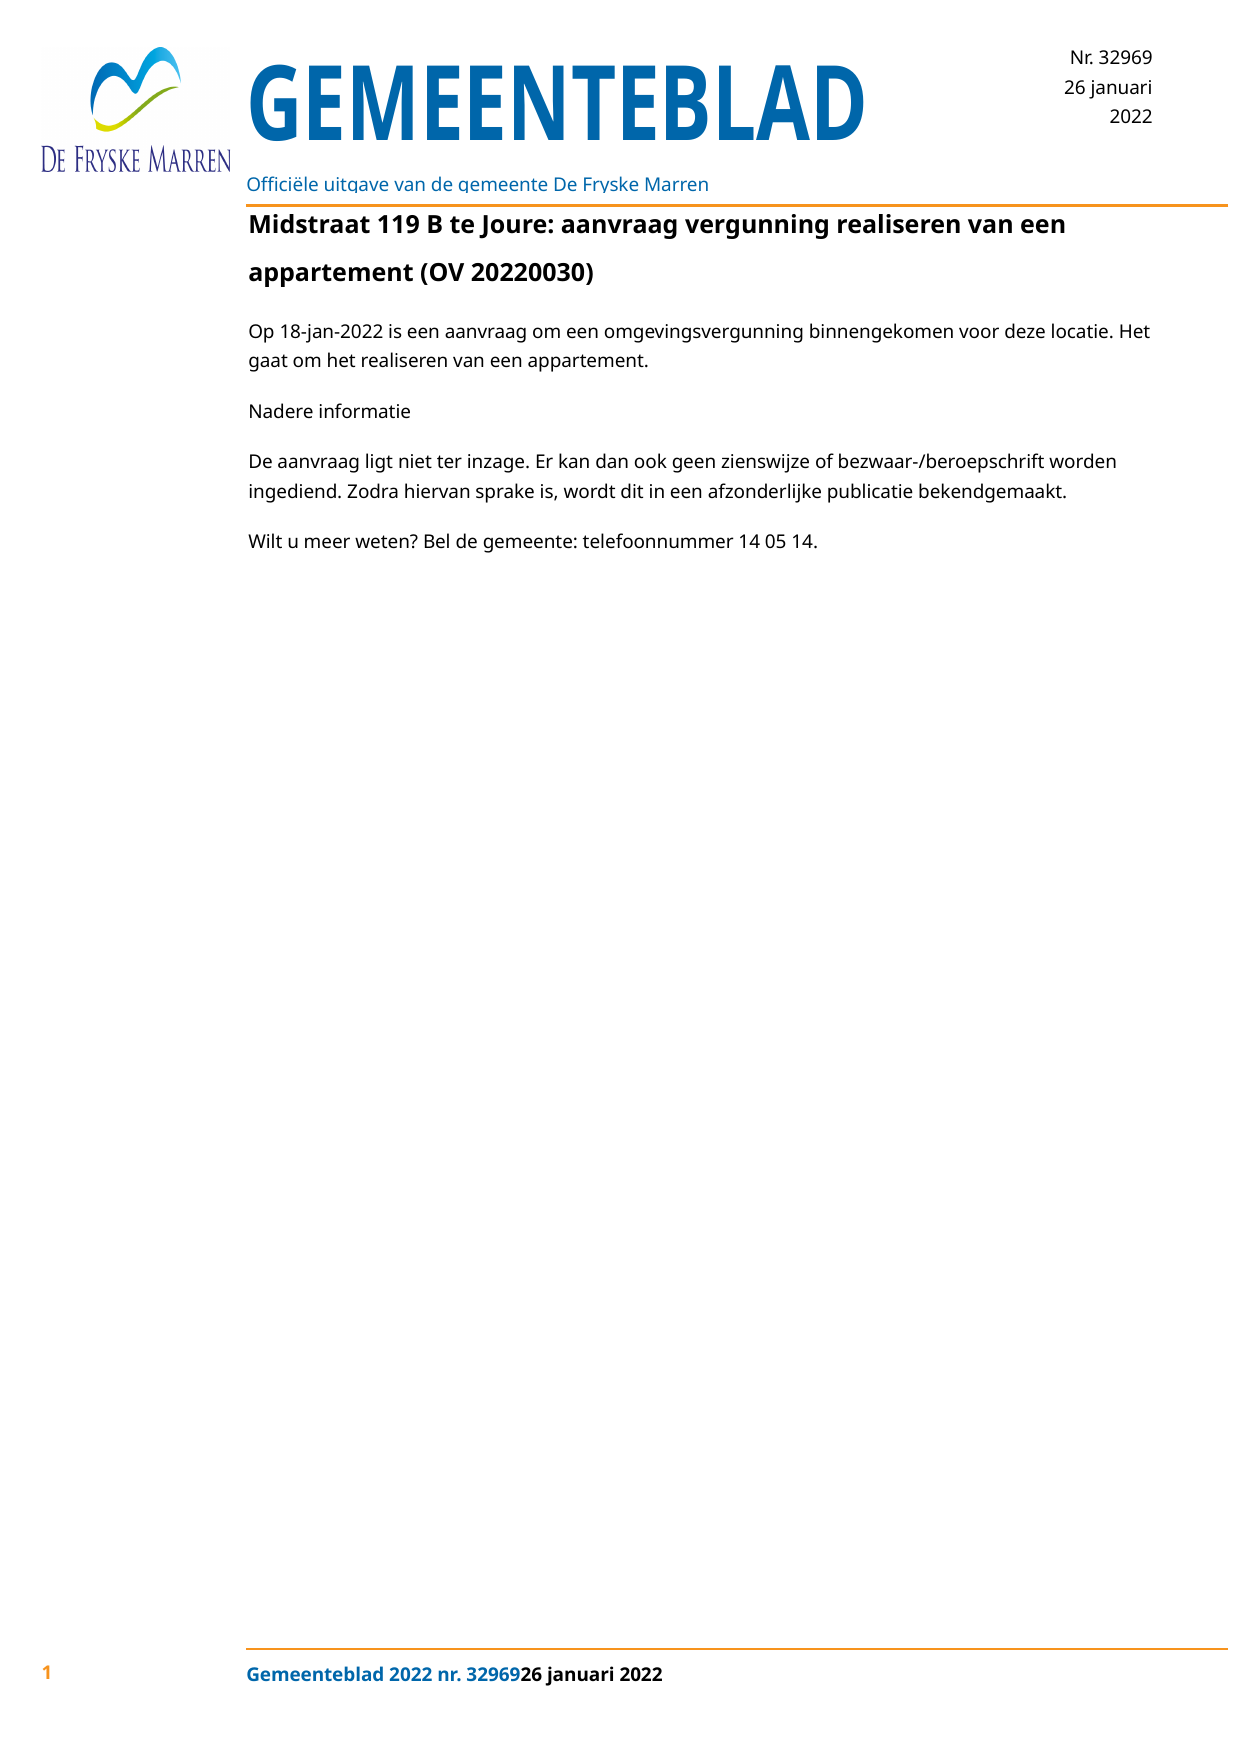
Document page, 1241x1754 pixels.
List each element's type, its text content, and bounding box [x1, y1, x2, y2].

text Op 18-jan-2022 is een aanvraag om een omgevingsvergunning binnengekomen voor deze locatie. Het gaat om het realiseren van een appartement. [248, 318, 1152, 373]
text Wilt u meer weten? Bel de gemeente: telefoonnummer 14 05 14. [248, 528, 1152, 554]
text De aanvraag ligt niet ter inzage. Er kan dan ook geen zienswijze of bezwaar-/beroepschrift worden ingediend. Zodra hiervan sprake is, wordt dit in een afzonderlijke publicatie bekendgemaakt. [248, 448, 1152, 504]
text Midstraat 119 B te Joure: aanvraag vergunning realiseren van een appartement (OV 20220030) [248, 207, 1152, 288]
text Nadere informatie [248, 398, 1152, 424]
picture [41, 47, 231, 172]
